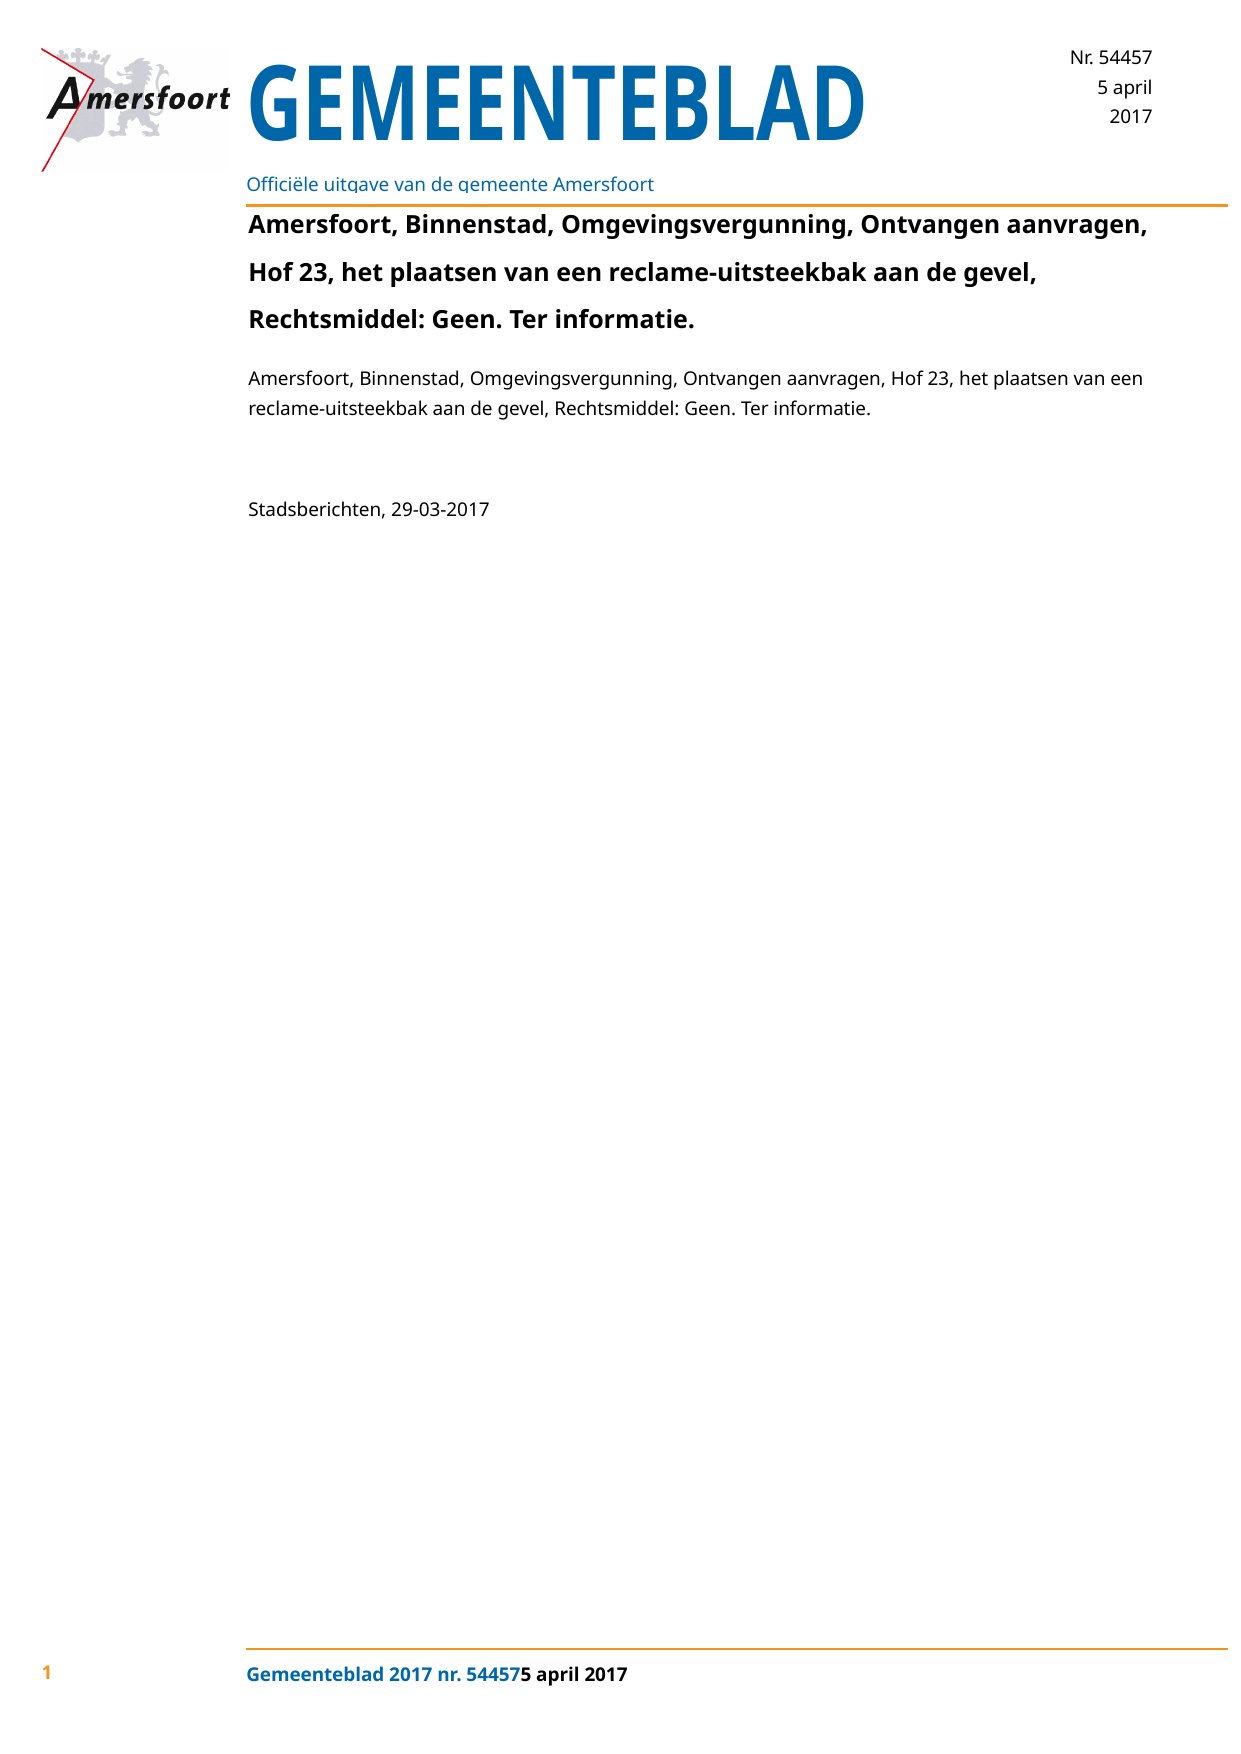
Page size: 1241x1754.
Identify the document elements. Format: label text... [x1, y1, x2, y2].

text Stadsberichten, 29-03-2017 [248, 496, 1152, 522]
text Amersfoort, Binnenstad, Omgevingsvergunning, Ontvangen aanvragen, Hof 23, het plaatsen van een reclame-uitsteekbak aan de gevel, Rechtsmiddel: Geen. Ter informatie. [248, 207, 1152, 336]
picture [41, 47, 231, 172]
text Amersfoort, Binnenstad, Omgevingsvergunning, Ontvangen aanvragen, Hof 23, het plaatsen van een reclame-uitsteekbak aan de gevel, Rechtsmiddel: Geen. Ter informatie. [248, 366, 1152, 421]
